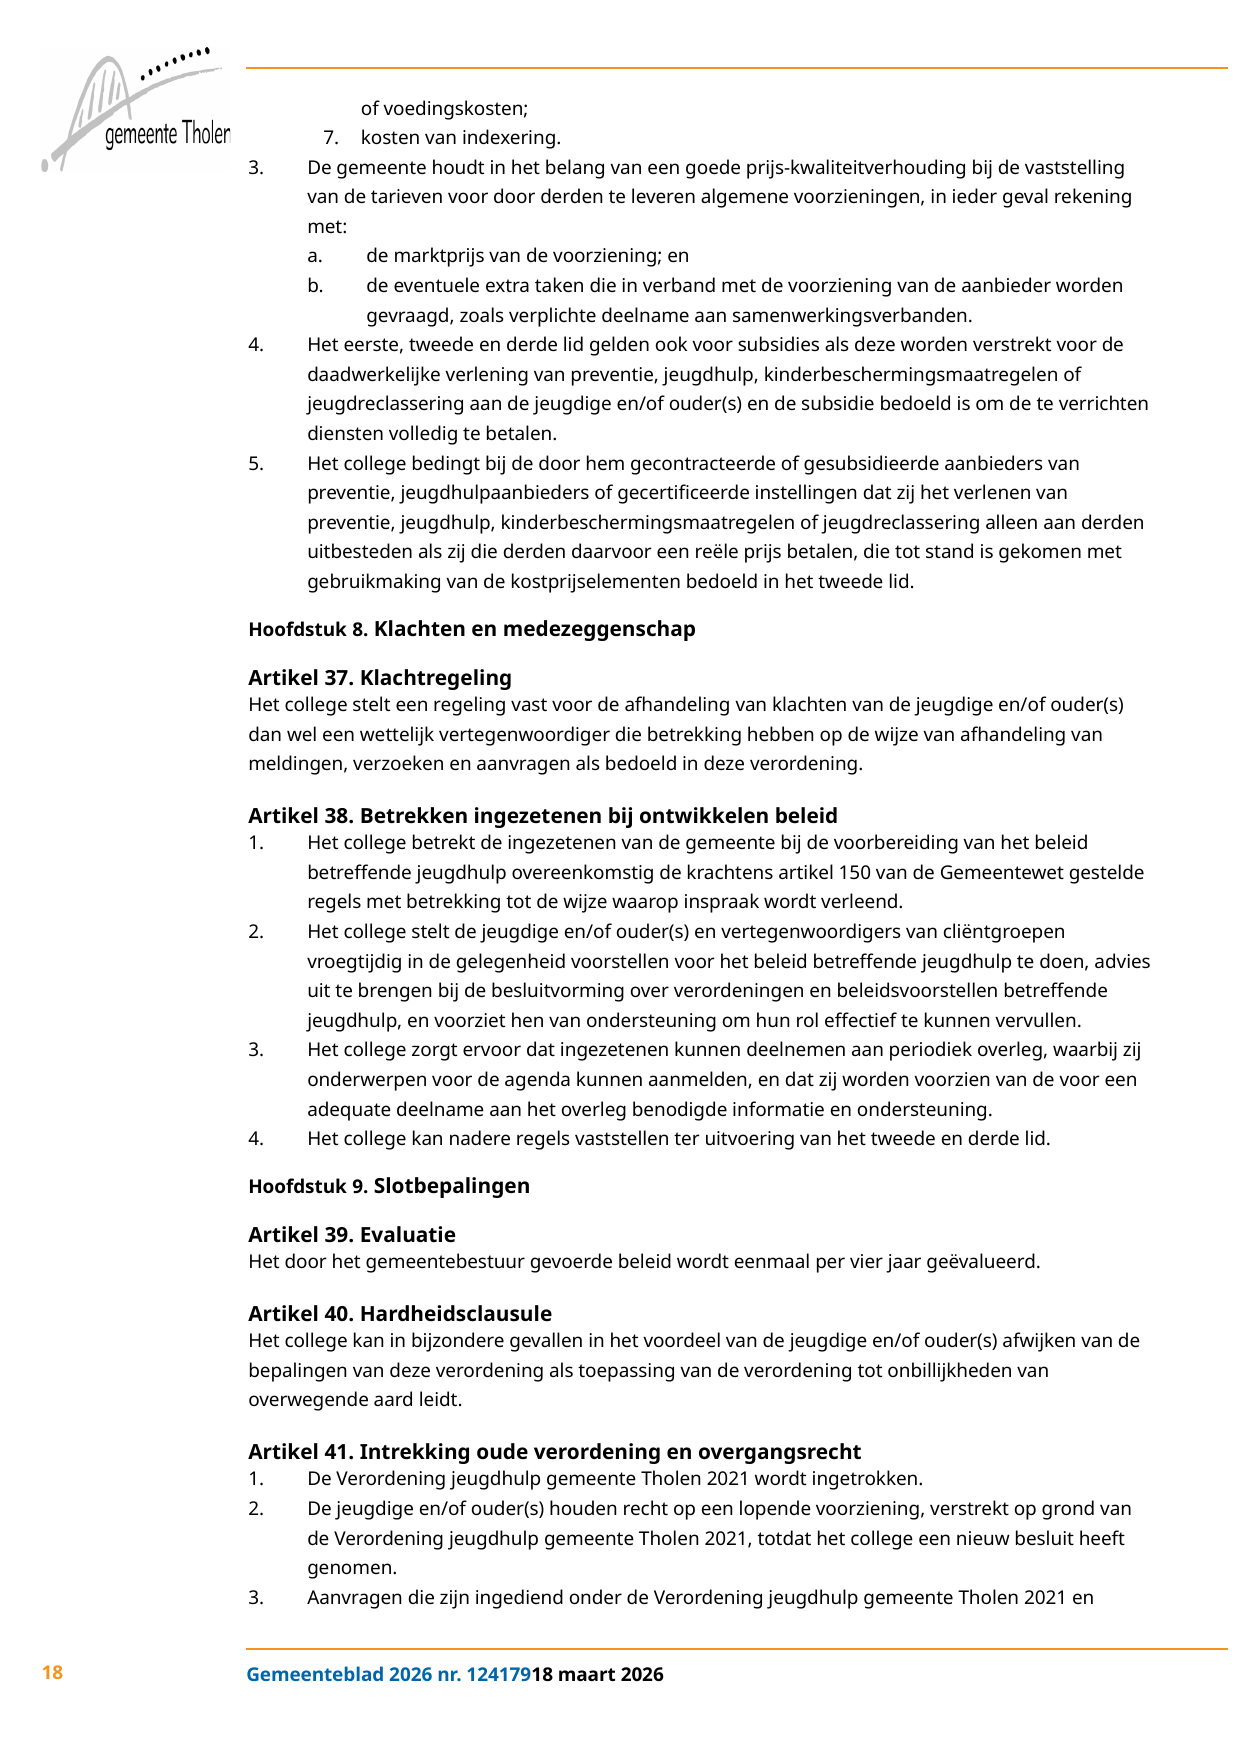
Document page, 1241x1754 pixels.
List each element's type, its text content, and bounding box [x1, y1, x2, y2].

list De Verordening jeugdhulp gemeente Tholen 2021 wordt ingetrokken. [248, 1466, 1152, 1491]
list Het college kan nadere regels vaststellen ter uitvoering van het tweede en derde lid. [248, 1125, 1152, 1151]
text Het door het gemeentebestuur gevoerde beleid wordt eenmaal per vier jaar geëvalueerd. [248, 1249, 1152, 1274]
list kosten van indexering. [323, 124, 1152, 150]
list de marktprijs van de voorziening; en [307, 243, 1152, 268]
list De gemeente houdt in het belang van een goede prijs-kwaliteitverhouding bij de vaststelling van de tarieven voor door derden te leveren algemene voorzieningen, in ieder geval rekening met: [248, 154, 1152, 239]
text Artikel 37. Klachtregeling [248, 663, 1152, 691]
list de eventuele extra taken die in verband met de voorziening van de aanbieder worden gevraagd, zoals verplichte deelname aan samenwerkingsverbanden. [307, 272, 1152, 328]
text Hoofdstuk 9. Slotbepalingen [248, 1171, 1152, 1199]
list Het college zorgt ervoor dat ingezetenen kunnen deelnemen aan periodiek overleg, waarbij zij onderwerpen voor de agenda kunnen aanmelden, en dat zij worden voorzien van de voor een adequate deelname aan het overleg benodigde informatie en ondersteuning. [248, 1037, 1152, 1121]
list Het college betrekt de ingezetenen van de gemeente bij de voorbereiding van het beleid betreffende jeugdhulp overeenkomstig de krachtens artikel 150 van de Gemeentewet gestelde regels met betrekking tot de wijze waarop inspraak wordt verleend. [248, 829, 1152, 914]
text Artikel 40. Hardheidsclausule [248, 1299, 1152, 1327]
list of voedingskosten; [323, 95, 1152, 121]
text Artikel 39. Evaluatie [248, 1220, 1152, 1249]
list Het eerste, tweede en derde lid gelden ook voor subsidies als deze worden verstrekt voor de daadwerkelijke verlening van preventie, jeugdhulp, kinderbeschermingsmaatregelen of jeugdreclassering aan de jeugdige en/of ouder(s) en de subsidie bedoeld is om de te verrichten diensten volledig te betalen. [248, 331, 1152, 446]
list Aanvragen die zijn ingediend onder de Verordening jeugdhulp gemeente Tholen 2021 en [248, 1584, 1152, 1609]
list Het college stelt de jeugdige en/of ouder(s) en vertegenwoordigers van cliëntgroepen vroegtijdig in de gelegenheid voorstellen voor het beleid betreffende jeugdhulp te doen, advies uit te brengen bij de besluitvorming over verordeningen en beleidsvoorstellen betreffende jeugdhulp, en voorziet hen van ondersteuning om hun rol effectief te kunnen vervullen. [248, 918, 1152, 1033]
text Het college kan in bijzondere gevallen in het voordeel van de jeugdige en/of ouder(s) afwijken van de bepalingen van deze verordening als toepassing van de verordening tot onbillijkheden van overwegende aard leidt. [248, 1327, 1152, 1412]
text Het college stelt een regeling vast voor de afhandeling van klachten van de jeugdige en/of ouder(s) dan wel een wettelijk vertegenwoordiger die betrekking hebben op de wijze van afhandeling van meldingen, verzoeken en aanvragen als bedoeld in deze verordening. [248, 691, 1152, 776]
text Artikel 38. Betrekken ingezetenen bij ontwikkelen beleid [248, 801, 1152, 829]
text Artikel 41. Intrekking oude verordening en overgangsrecht [248, 1437, 1152, 1466]
text Hoofdstuk 8. Klachten en medezeggenschap [248, 614, 1152, 642]
list De jeugdige en/of ouder(s) houden recht op een lopende voorziening, verstrekt op grond van de Verordening jeugdhulp gemeente Tholen 2021, totdat het college een nieuw besluit heeft genomen. [248, 1495, 1152, 1580]
picture [41, 47, 231, 172]
list Het college bedingt bij de door hem gecontracteerde of gesubsidieerde aanbieders van preventie, jeugdhulpaanbieders of gecertificeerde instellingen dat zij het verlenen van preventie, jeugdhulp, kinderbeschermingsmaatregelen of jeugdreclassering alleen aan derden uitbesteden als zij die derden daarvoor een reële prijs betalen, die tot stand is gekomen met gebruikmaking van de kostprijselementen bedoeld in het tweede lid. [248, 450, 1152, 594]
